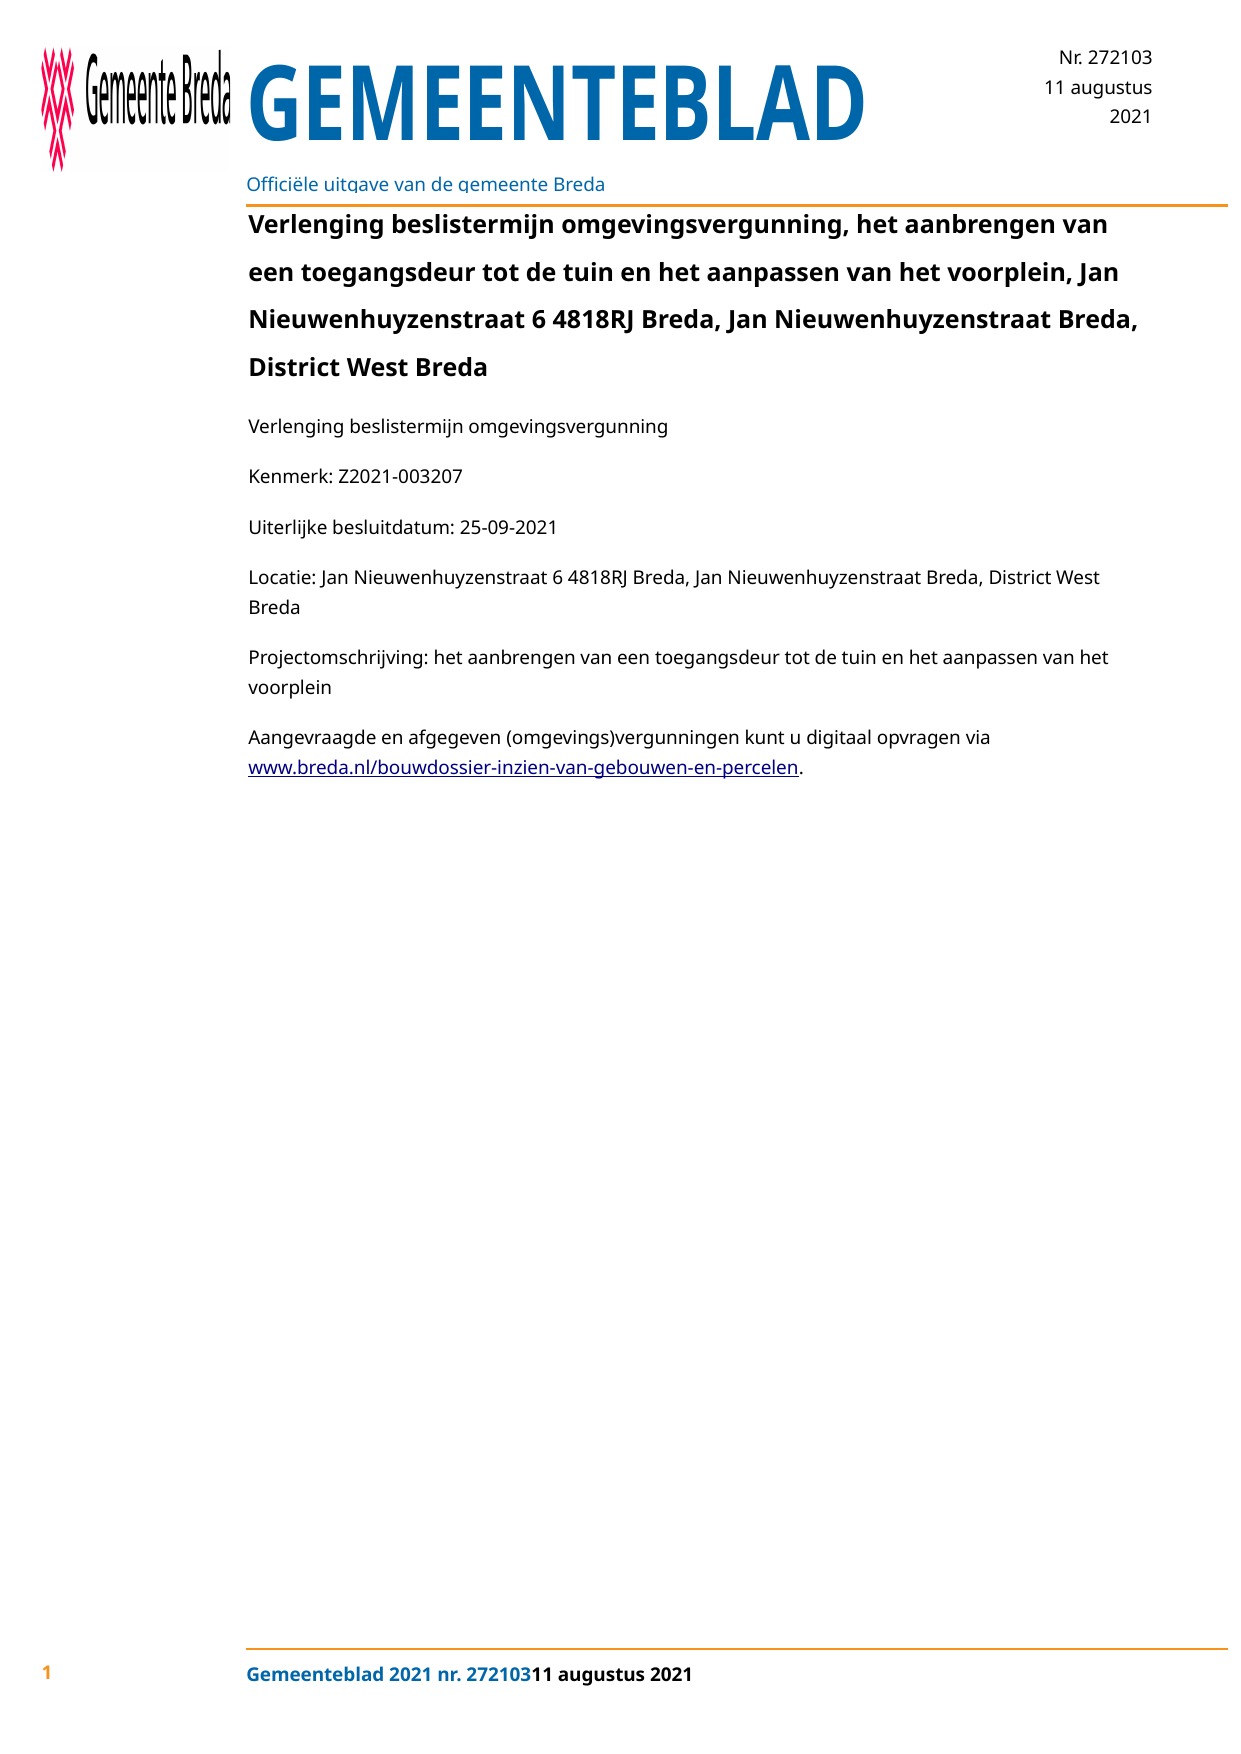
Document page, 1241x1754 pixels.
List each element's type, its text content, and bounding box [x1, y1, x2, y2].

picture [41, 47, 231, 172]
text Locatie: Jan Nieuwenhuyzenstraat 6 4818RJ Breda, Jan Nieuwenhuyzenstraat Breda, District West Breda [248, 564, 1152, 620]
text Verlenging beslistermijn omgevingsvergunning [248, 413, 1152, 439]
text Aangevraagde en afgegeven (omgevings)vergunningen kunt u digitaal opvragen via www.breda.nl/bouwdossier-inzien-van-gebouwen-en-percelen. [248, 724, 1152, 780]
text Verlenging beslistermijn omgevingsvergunning, het aanbrengen van een toegangsdeur tot de tuin en het aanpassen van het voorplein, Jan Nieuwenhuyzenstraat 6 4818RJ Breda, Jan Nieuwenhuyzenstraat Breda, District West Breda [248, 207, 1152, 384]
text Kenmerk: Z2021-003207 [248, 463, 1152, 489]
text Projectomschrijving: het aanbrengen van een toegangsdeur tot de tuin en het aanpassen van het voorplein [248, 644, 1152, 700]
text Uiterlijke besluitdatum: 25-09-2021 [248, 514, 1152, 540]
